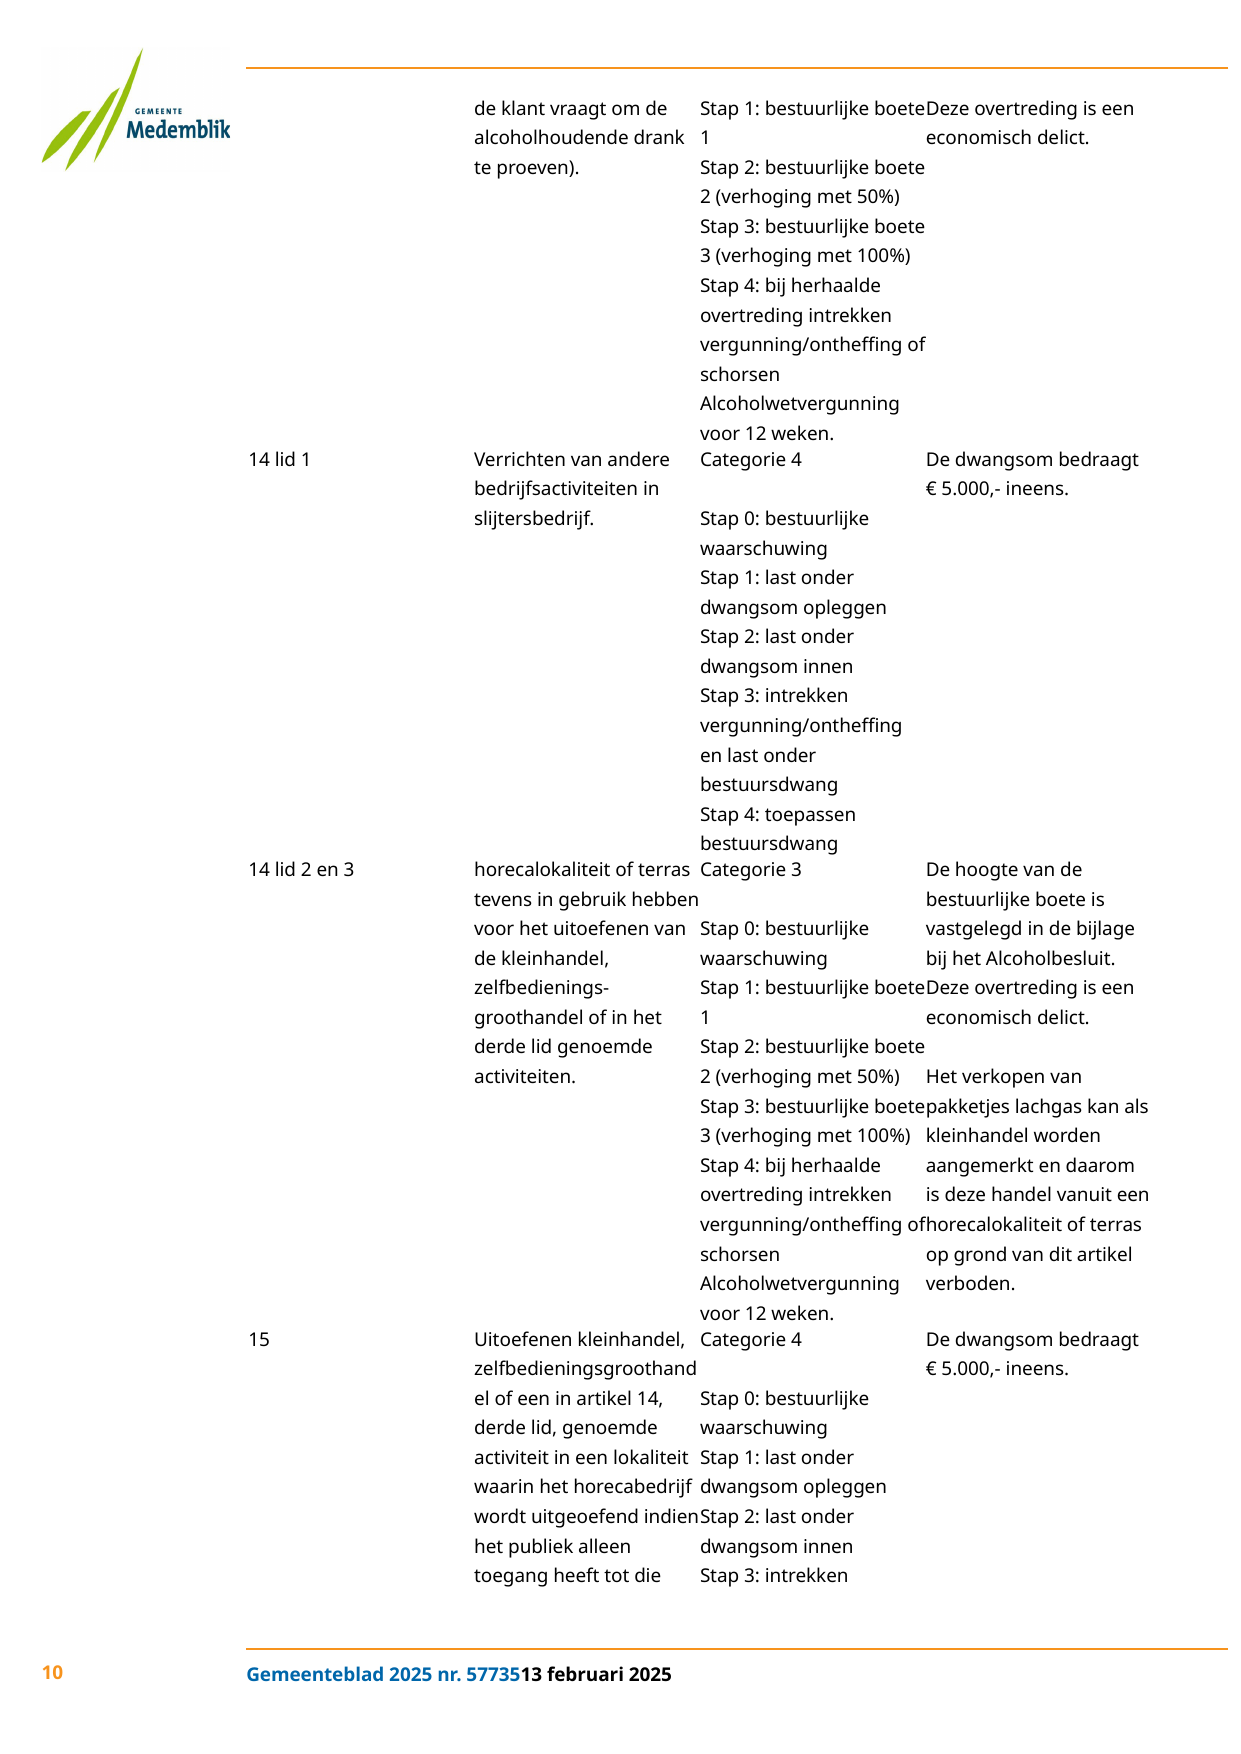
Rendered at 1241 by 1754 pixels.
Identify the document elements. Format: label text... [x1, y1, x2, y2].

table_cell Categorie 4 Stap 0: bestuurlijke waarschuwing Stap 1: last onder dwangsom opleggen Stap 2: last onder dwangsom innen Stap 3: intrekken vergunning/ontheffing en last onder bestuursdwang Stap 4: toepassen bestuursdwang [700, 446, 926, 856]
table_cell 14 lid 1 [248, 446, 474, 856]
table_cell De dwangsom bedraagt € 5.000,- ineens. [926, 446, 1152, 856]
picture [41, 47, 231, 172]
table_cell Verrichten van andere bedrijfsactiviteiten in slijtersbedrijf. [474, 446, 700, 856]
table_cell 14 lid 2 en 3 [248, 856, 474, 1326]
table_cell De hoogte van de bestuurlijke boete is vastgelegd in de bijlage bij het Alcoholbesluit. Deze overtreding is een economisch delict. Het verkopen van pakketjes lachgas kan als kleinhandel worden aangemerkt en daarom is deze handel vanuit een horecalokaliteit of terras op grond van dit artikel verboden. [926, 856, 1152, 1326]
table_cell horecalokaliteit of terras tevens in gebruik hebben voor het uitoefenen van de kleinhandel, zelfbedienings-groothandel of in het derde lid genoemde activiteiten. [474, 856, 700, 1326]
table_cell de klant vraagt om de alcoholhoudende drank te proeven). [474, 95, 700, 446]
table_cell Categorie 4 Stap 0: bestuurlijke waarschuwing Stap 1: last onder dwangsom opleggen Stap 2: last onder dwangsom innen Stap 3: intrekken [700, 1326, 926, 1588]
table_cell Uitoefenen kleinhandel, zelfbedieningsgroothandel of een in artikel 14, derde lid, genoemde activiteit in een lokaliteit waarin het horecabedrijf wordt uitgeoefend indien het publiek alleen toegang heeft tot die [474, 1326, 700, 1588]
table_cell De dwangsom bedraagt € 5.000,- ineens. [926, 1326, 1152, 1588]
table_cell [248, 95, 474, 446]
table_cell Stap 1: bestuurlijke boete 1 Stap 2: bestuurlijke boete 2 (verhoging met 50%) Stap 3: bestuurlijke boete 3 (verhoging met 100%) Stap 4: bij herhaalde overtreding intrekken vergunning/ontheffing of schorsen Alcoholwetvergunning voor 12 weken. [700, 95, 926, 446]
table_cell Deze overtreding is een economisch delict. [926, 95, 1152, 446]
table_cell 15 [248, 1326, 474, 1588]
table_cell Categorie 3 Stap 0: bestuurlijke waarschuwing Stap 1: bestuurlijke boete 1 Stap 2: bestuurlijke boete 2 (verhoging met 50%) Stap 3: bestuurlijke boete 3 (verhoging met 100%) Stap 4: bij herhaalde overtreding intrekken vergunning/ontheffing of schorsen Alcoholwetvergunning voor 12 weken. [700, 856, 926, 1326]
